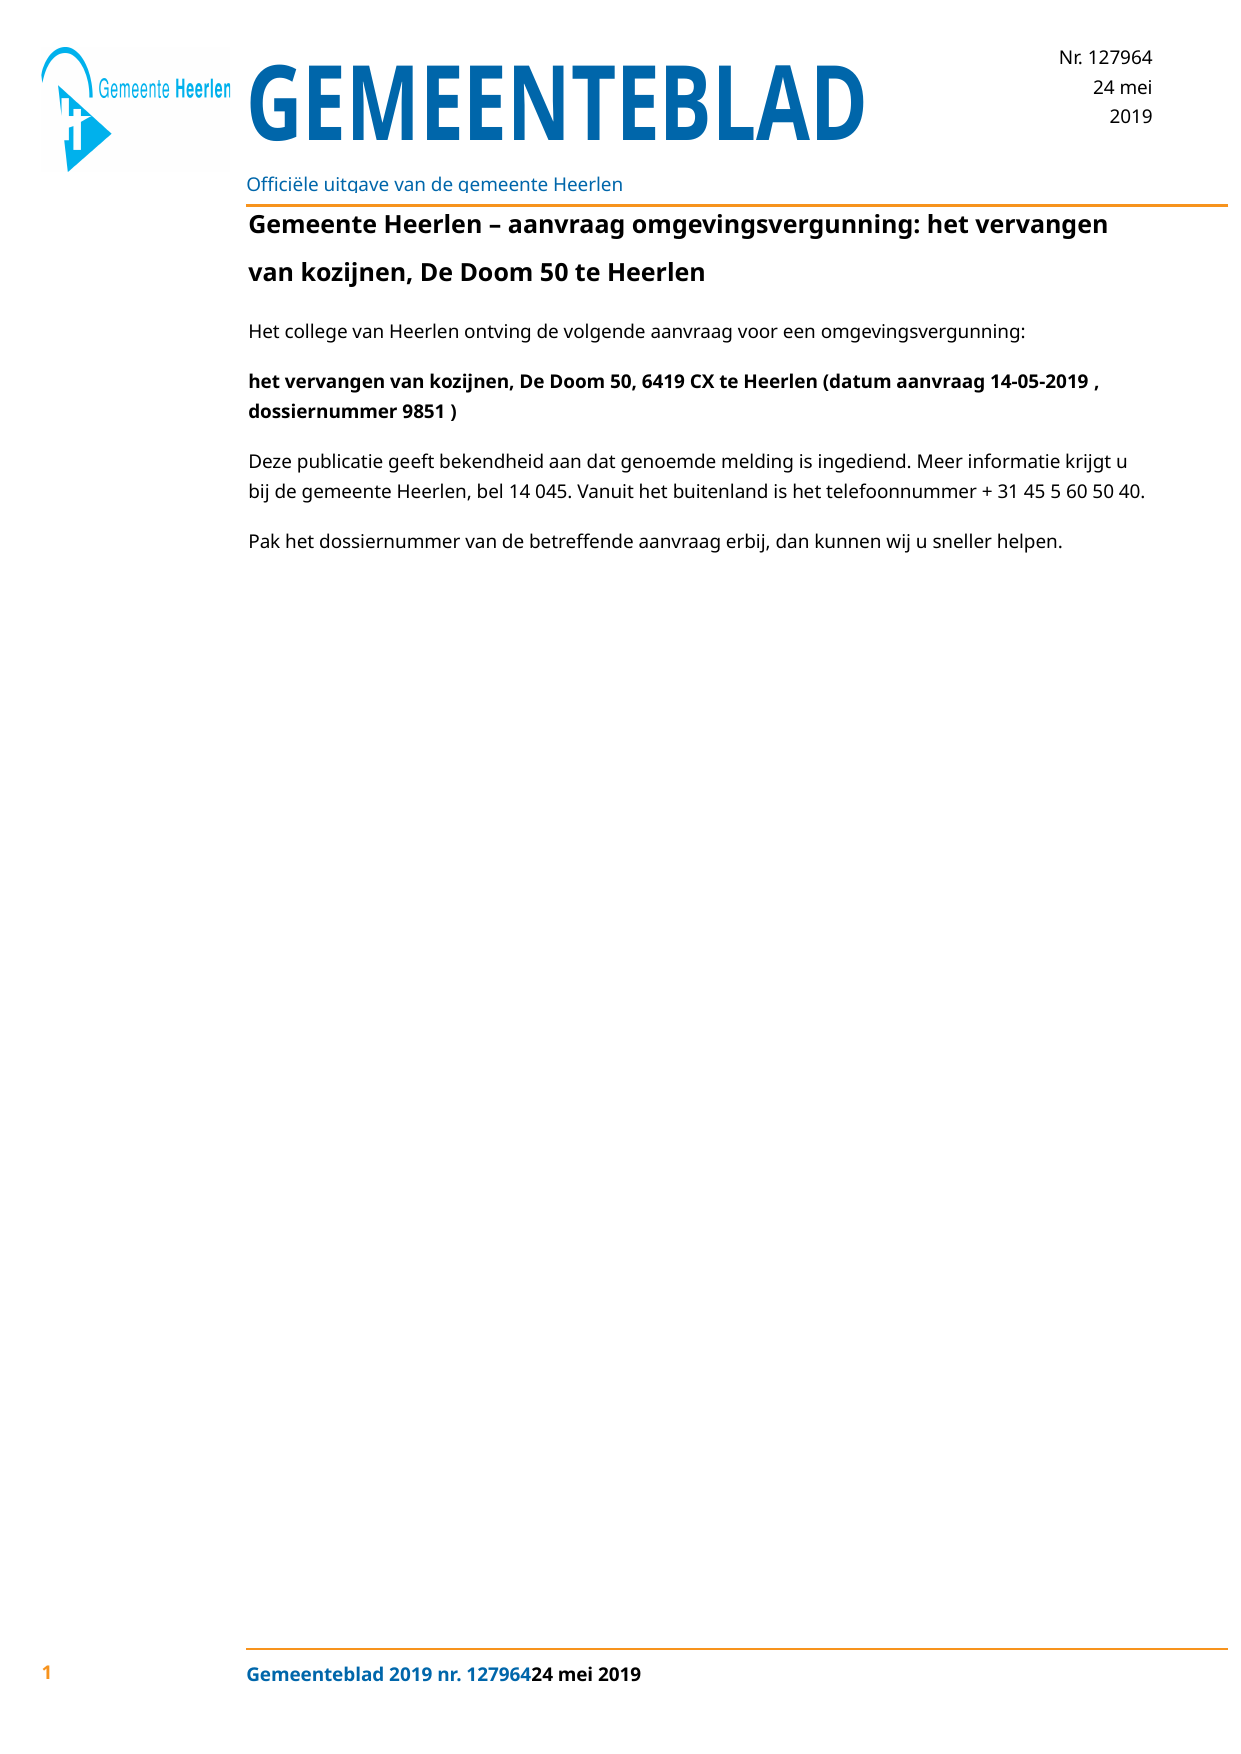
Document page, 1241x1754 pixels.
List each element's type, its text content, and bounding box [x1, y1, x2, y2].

text Pak het dossiernummer van de betreffende aanvraag erbij, dan kunnen wij u sneller helpen. [248, 528, 1152, 554]
picture [41, 47, 231, 172]
text Gemeente Heerlen – aanvraag omgevingsvergunning: het vervangen van kozijnen, De Doom 50 te Heerlen [248, 207, 1152, 288]
text Deze publicatie geeft bekendheid aan dat genoemde melding is ingediend. Meer informatie krijgt u bij de gemeente Heerlen, bel 14 045. Vanuit het buitenland is het telefoonnummer + 31 45 5 60 50 40. [248, 448, 1152, 504]
text het vervangen van kozijnen, De Doom 50, 6419 CX te Heerlen (datum aanvraag 14-05-2019 , dossiernummer 9851 ) [248, 368, 1152, 424]
text Het college van Heerlen ontving de volgende aanvraag voor een omgevingsvergunning: [248, 318, 1152, 344]
picture [41, 47, 58, 70]
